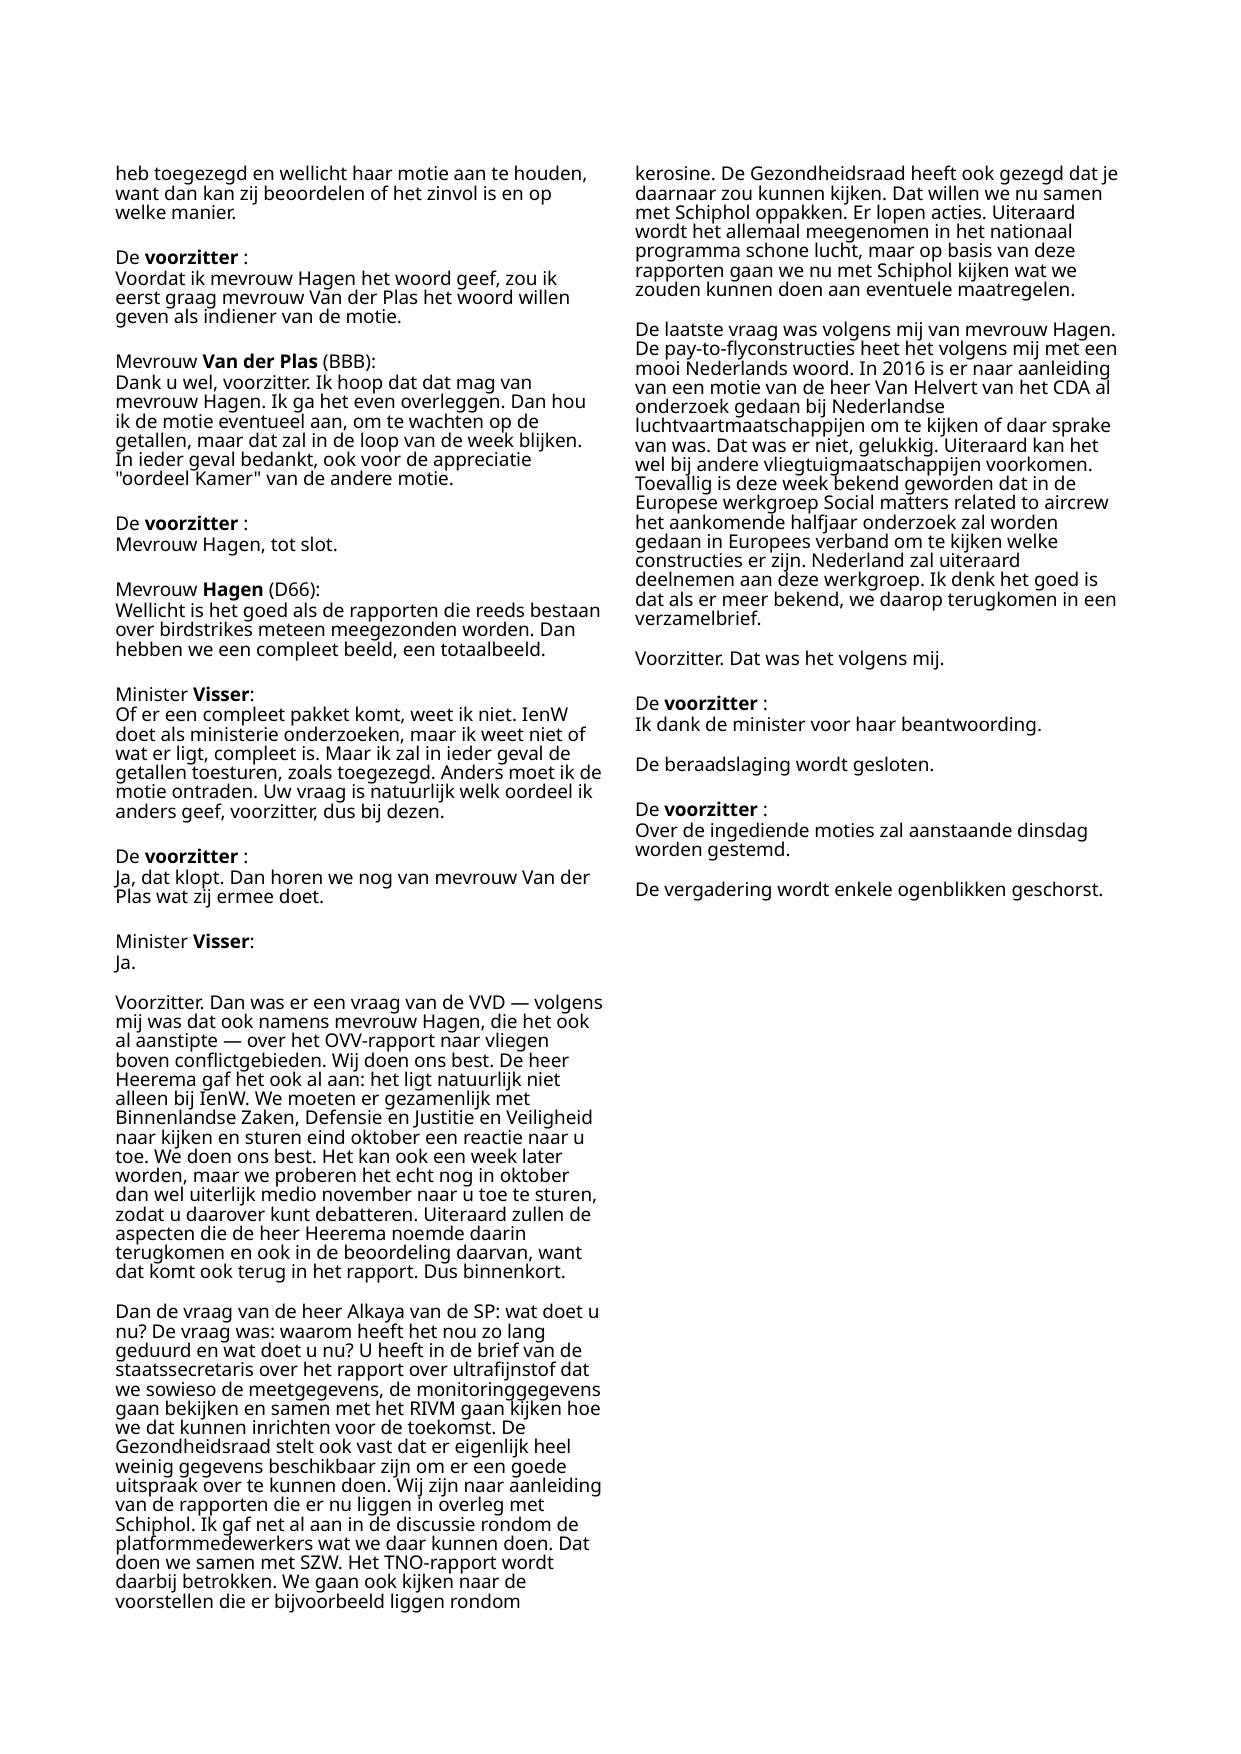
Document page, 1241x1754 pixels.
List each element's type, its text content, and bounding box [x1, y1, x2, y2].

text Voorzitter. Dan was er een vraag van de VVD — volgens mij was dat ook namens mevrouw Hagen, die het ook al aanstipte — over het OVV-rapport naar vliegen boven conflictgebieden. Wij doen ons best. De heer Heerema gaf het ook al aan: het ligt natuurlijk niet alleen bij IenW. We moeten er gezamenlijk met Binnenlandse Zaken, Defensie en Justitie en Veiligheid naar kijken en sturen eind oktober een reactie naar u toe. We doen ons best. Het kan ook een week later worden, maar we proberen het echt nog in oktober dan wel uiterlijk medio november naar u toe te sturen, zodat u daarover kunt debatteren. Uiteraard zullen de aspecten die de heer Heerema noemde daarin terugkomen en ook in de beoordeling daarvan, want dat komt ook terug in het rapport. Dus binnenkort. [115, 994, 605, 1283]
text kerosine. De Gezondheidsraad heeft ook gezegd dat je daarnaar zou kunnen kijken. Dat willen we nu samen met Schiphol oppakken. Er lopen acties. Uiteraard wordt het allemaal meegenomen in het nationaal programma schone lucht, maar op basis van deze rapporten gaan we nu met Schiphol kijken wat we zouden kunnen doen aan eventuele maatregelen. [635, 165, 1125, 300]
text Ja, dat klopt. Dan horen we nog van mevrouw Van der Plas wat zij ermee doet. [115, 869, 605, 907]
text De beraadslaging wordt gesloten. [635, 756, 1125, 775]
text Ja. [115, 954, 605, 973]
text De voorzitter : [115, 244, 605, 270]
text De laatste vraag was volgens mij van mevrouw Hagen. De pay-to-flyconstructies heet het volgens mij met een mooi Nederlands woord. In 2016 is er naar aanleiding van een motie van de heer Van Helvert van het CDA al onderzoek gedaan bij Nederlandse luchtvaartmaatschappijen om te kijken of daar sprake van was. Dat was er niet, gelukkig. Uiteraard kan het wel bij andere vliegtuigmaatschappijen voorkomen. Toevallig is deze week bekend geworden dat in de Europese werkgroep Social matters related to aircrew het aankomende halfjaar onderzoek zal worden gedaan in Europees verband om te kijken welke constructies er zijn. Nederland zal uiteraard deelnemen aan deze werkgroep. Ik denk het goed is dat als er meer bekend, we daarop terugkomen in een verzamelbrief. [635, 321, 1125, 629]
text Minister Visser: [115, 681, 605, 706]
text De voorzitter : [635, 690, 1125, 716]
text Over de ingediende moties zal aanstaande dinsdag worden gestemd. [635, 822, 1125, 860]
text De voorzitter : [635, 796, 1125, 822]
text Mevrouw Hagen, tot slot. [115, 536, 605, 556]
text Wellicht is het goed als de rapporten die reeds bestaan over birdstrikes meteen meegezonden worden. Dan hebben we een compleet beeld, een totaalbeeld. [115, 602, 605, 660]
text Mevrouw Hagen (D66): [115, 576, 605, 602]
text Ik dank de minister voor haar beantwoording. [635, 716, 1125, 735]
text Of er een compleet pakket komt, weet ik niet. IenW doet als ministerie onderzoeken, maar ik weet niet of wat er ligt, compleet is. Maar ik zal in ieder geval de getallen toesturen, zoals toegezegd. Anders moet ik de motie ontraden. Uw vraag is natuurlijk welk oordeel ik anders geef, voorzitter, dus bij dezen. [115, 706, 605, 822]
text heb toegezegd en wellicht haar motie aan te houden, want dan kan zij beoordelen of het zinvol is en op welke manier. [115, 165, 605, 223]
text De voorzitter : [115, 511, 605, 536]
text Dank u wel, voorzitter. Ik hoop dat dat mag van mevrouw Hagen. Ik ga het even overleggen. Dan hou ik de motie eventueel aan, om te wachten op de getallen, maar dat zal in de loop van de week blijken. In ieder geval bedankt, ook voor de appreciatie "oordeel Kamer" van de andere motie. [115, 374, 605, 490]
text Minister Visser: [115, 928, 605, 954]
text Dan de vraag van de heer Alkaya van de SP: wat doet u nu? De vraag was: waarom heeft het nou zo lang geduurd en wat doet u nu? U heeft in de brief van de staatssecretaris over het rapport over ultrafijnstof dat we sowieso de meetgegevens, de monitoringgegevens gaan bekijken en samen met het RIVM gaan kijken hoe we dat kunnen inrichten voor de toekomst. De Gezondheidsraad stelt ook vast dat er eigenlijk heel weinig gegevens beschikbaar zijn om er een goede uitspraak over te kunnen doen. Wij zijn naar aanleiding van de rapporten die er nu liggen in overleg met Schiphol. Ik gaf net al aan in de discussie rondom de platformmedewerkers wat we daar kunnen doen. Dat doen we samen met SZW. Het TNO-rapport wordt daarbij betrokken. We gaan ook kijken naar de voorstellen die er bijvoorbeeld liggen rondom [115, 1303, 605, 1612]
text Mevrouw Van der Plas (BBB): [115, 348, 605, 374]
text Voorzitter. Dat was het volgens mij. [635, 650, 1125, 669]
text De vergadering wordt enkele ogenblikken geschorst. [635, 881, 1125, 900]
text De voorzitter : [115, 843, 605, 869]
text Voordat ik mevrouw Hagen het woord geef, zou ik eerst graag mevrouw Van der Plas het woord willen geven als indiener van de motie. [115, 270, 605, 327]
